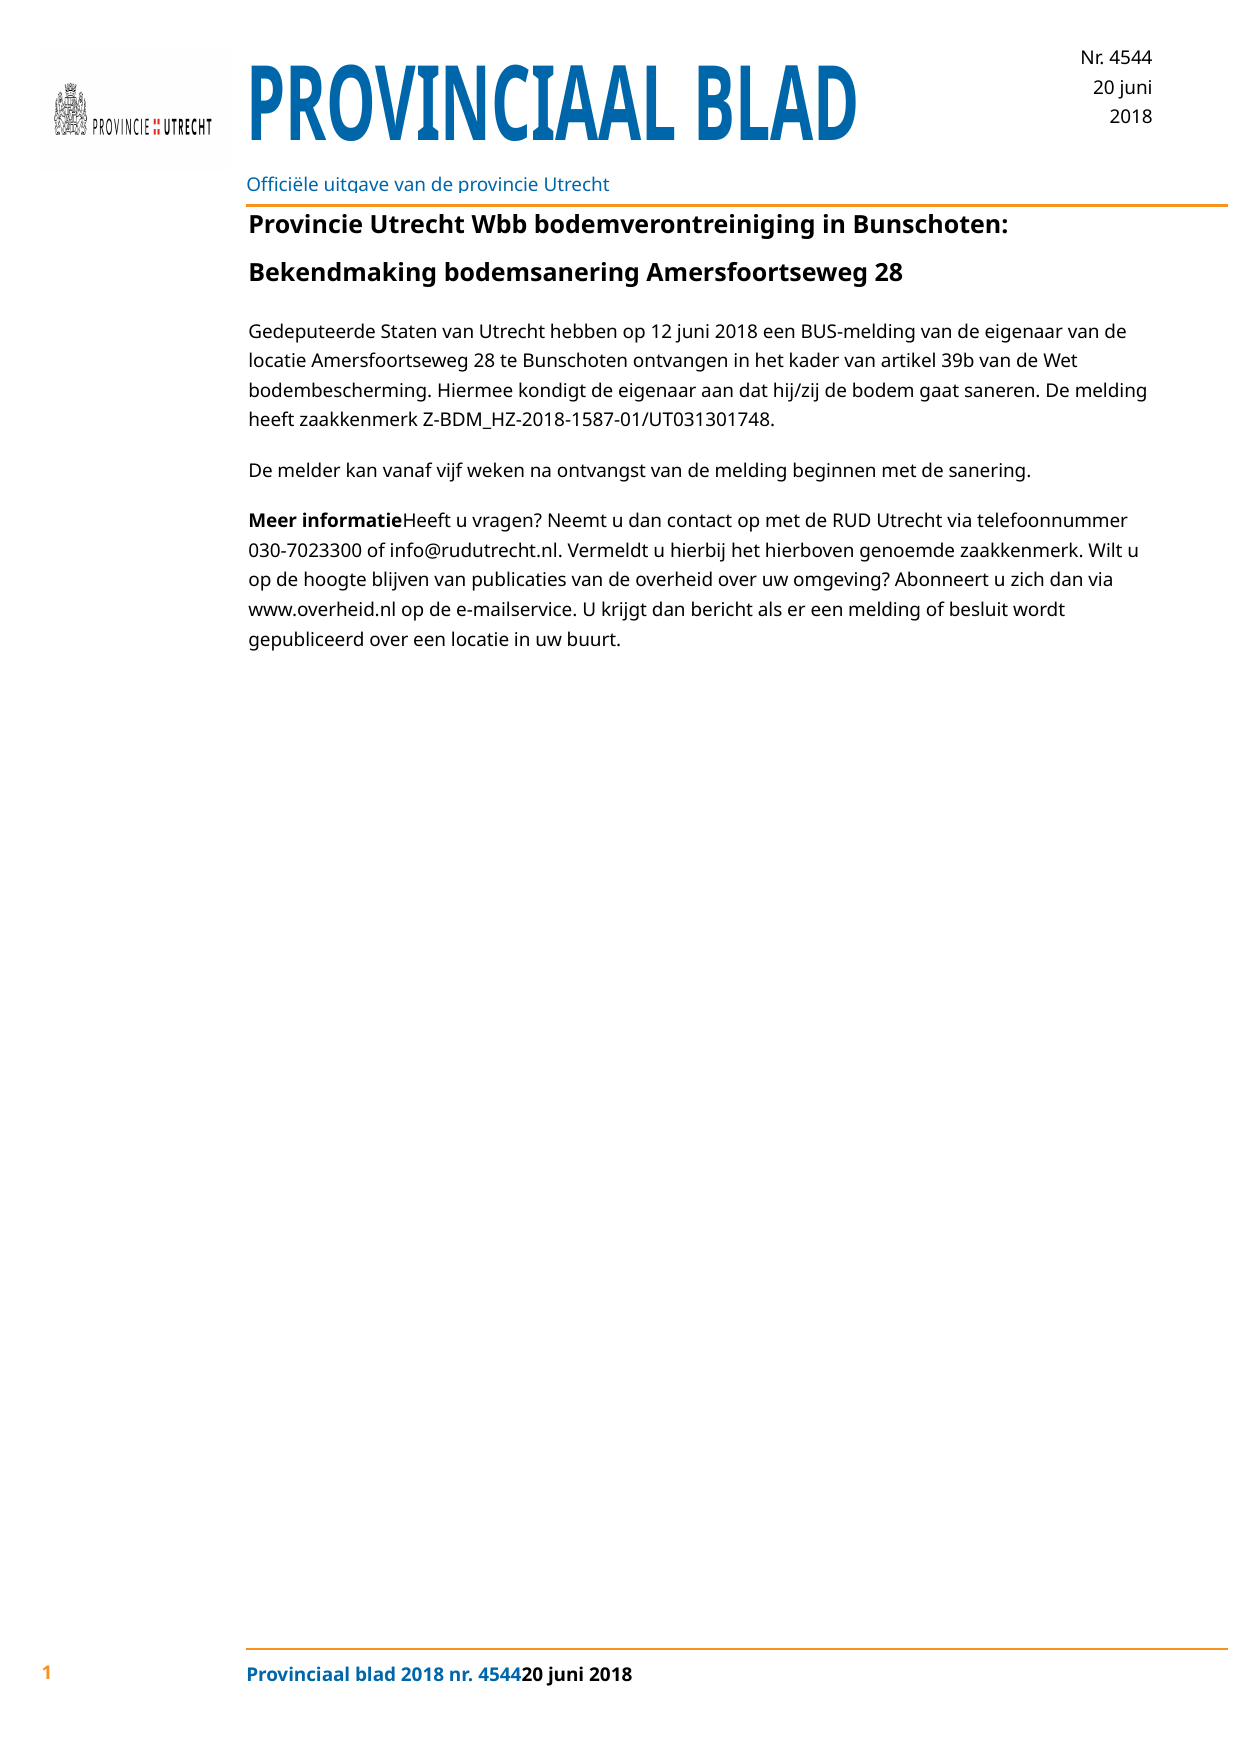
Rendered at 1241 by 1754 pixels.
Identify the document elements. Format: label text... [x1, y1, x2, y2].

text Gedeputeerde Staten van Utrecht hebben op 12 juni 2018 een BUS-melding van de eigenaar van de locatie Amersfoortseweg 28 te Bunschoten ontvangen in het kader van artikel 39b van de Wet bodembescherming. Hiermee kondigt de eigenaar aan dat hij/zij de bodem gaat saneren. De melding heeft zaakkenmerk Z-BDM_HZ-2018-1587-01/UT031301748. [248, 318, 1152, 432]
text Meer informatieHeeft u vragen? Neemt u dan contact op met de RUD Utrecht via telefoonnummer 030-7023300 of info@rudutrecht.nl. Vermeldt u hierbij het hierboven genoemde zaakkenmerk. Wilt u op de hoogte blijven van publicaties van de overheid over uw omgeving? Abonneert u zich dan via www.overheid.nl op de e-mailservice. U krijgt dan bericht als er een melding of besluit wordt gepubliceerd over een locatie in uw buurt. [248, 507, 1152, 652]
picture [41, 47, 231, 172]
text Provincie Utrecht Wbb bodemverontreiniging in Bunschoten: Bekendmaking bodemsanering Amersfoortseweg 28 [248, 207, 1152, 288]
text De melder kan vanaf vijf weken na ontvangst van de melding beginnen met de sanering. [248, 457, 1152, 483]
